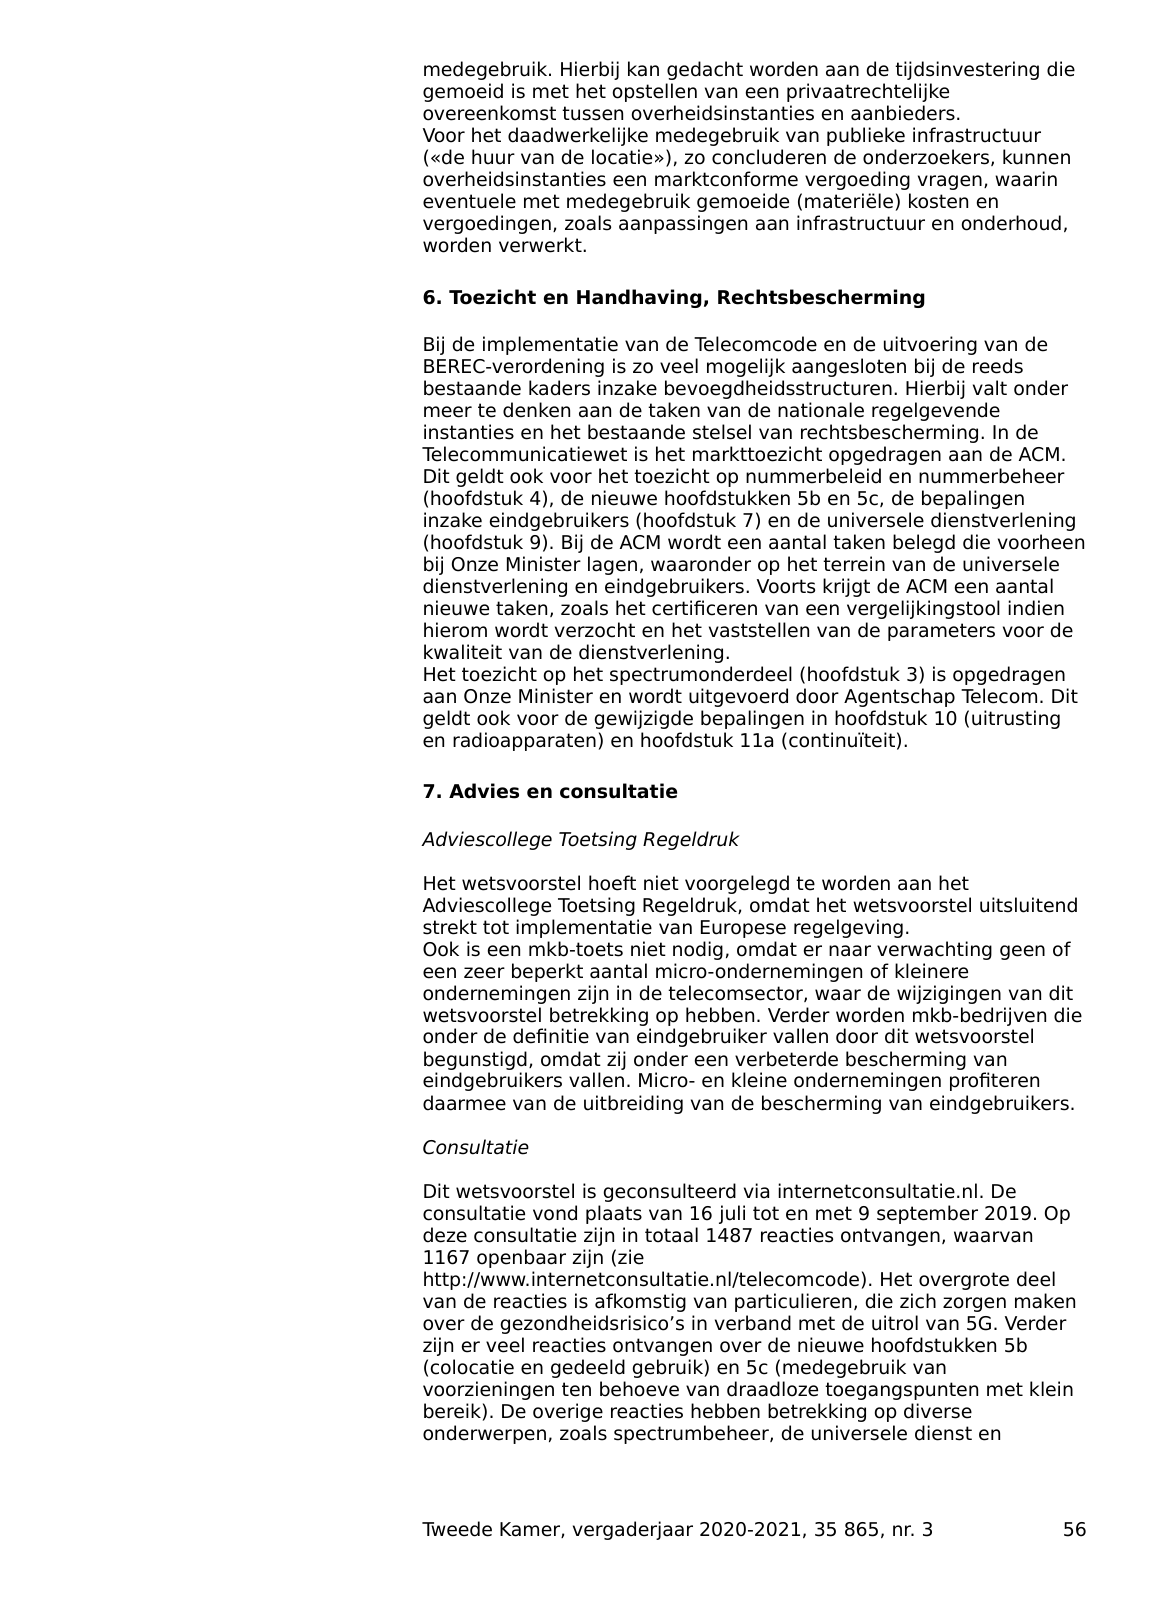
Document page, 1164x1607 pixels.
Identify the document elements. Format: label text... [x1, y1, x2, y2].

subtitle Consultatie [422, 1137, 1087, 1158]
text medegebruik. Hierbij kan gedacht worden aan de tijdsinvestering die gemoeid is met het opstellen van een privaatrechtelijke overeenkomst tussen overheidsinstanties en aanbieders. [422, 59, 1087, 125]
text Bij de implementatie van de Telecomcode en de uitvoering van de BEREC-verordening is zo veel mogelijk aangesloten bij de reeds bestaande kaders inzake bevoegdheidsstructuren. Hierbij valt onder meer te denken aan de taken van de nationale regelgevende instanties en het bestaande stelsel van rechtsbescherming. In de Telecommunicatiewet is het markttoezicht opgedragen aan de ACM. Dit geldt ook voor het toezicht op nummerbeleid en nummerbeheer (hoofdstuk 4), de nieuwe hoofdstukken 5b en 5c, de bepalingen inzake eindgebruikers (hoofdstuk 7) en de universele dienstverlening (hoofdstuk 9). Bij de ACM wordt een aantal taken belegd die voorheen bij Onze Minister lagen, waaronder op het terrein van de universele dienstverlening en eindgebruikers. Voorts krijgt de ACM een aantal nieuwe taken, zoals het certificeren van een vergelijkingstool indien hierom wordt verzocht en het vaststellen van de parameters voor de kwaliteit van de dienstverlening. [422, 334, 1087, 663]
text Ook is een mkb-toets niet nodig, omdat er naar verwachting geen of een zeer beperkt aantal micro-ondernemingen of kleinere ondernemingen zijn in de telecomsector, waar de wijzigingen van dit wetsvoorstel betrekking op hebben. Verder worden mkb-bedrijven die onder de definitie van eindgebruiker vallen door dit wetsvoorstel begunstigd, omdat zij onder een verbeterde bescherming van eindgebruikers vallen. Micro- en kleine ondernemingen profiteren daarmee van de uitbreiding van de bescherming van eindgebruikers. [422, 938, 1087, 1114]
text Het toezicht op het spectrumonderdeel (hoofdstuk 3) is opgedragen aan Onze Minister en wordt uitgevoerd door Agentschap Telecom. Dit geldt ook voor de gewijzigde bepalingen in hoofdstuk 10 (uitrusting en radioapparaten) en hoofdstuk 11a (continuïteit). [422, 663, 1087, 751]
subtitle Adviescollege Toetsing Regeldruk [422, 828, 1087, 850]
text Dit wetsvoorstel is geconsulteerd via internetconsultatie.nl. De consultatie vond plaats van 16 juli tot en met 9 september 2019. Op deze consultatie zijn in totaal 1487 reacties ontvangen, waarvan 1167 openbaar zijn (zie http://www.internetconsultatie.nl/telecomcode). Het overgrote deel van de reacties is afkomstig van particulieren, die zich zorgen maken over de gezondheidsrisico’s in verband met de uitrol van 5G. Verder zijn er veel reacties ontvangen over de nieuwe hoofdstukken 5b (colocatie en gedeeld gebruik) en 5c (medegebruik van voorzieningen ten behoeve van draadloze toegangspunten met klein bereik). De overige reacties hebben betrekking op diverse onderwerpen, zoals spectrumbeheer, de universele dienst en [422, 1181, 1087, 1444]
text Het wetsvoorstel hoeft niet voorgelegd te worden aan het Adviescollege Toetsing Regeldruk, omdat het wetsvoorstel uitsluitend strekt tot implementatie van Europese regelgeving. [422, 873, 1087, 938]
subtitle 6. Toezicht en Handhaving, Rechtsbescherming [422, 287, 1087, 309]
subtitle 7. Advies en consultatie [422, 781, 1087, 803]
text Voor het daadwerkelijke medegebruik van publieke infrastructuur («de huur van de locatie»), zo concluderen de onderzoekers, kunnen overheidsinstanties een marktconforme vergoeding vragen, waarin eventuele met medegebruik gemoeide (materiële) kosten en vergoedingen, zoals aanpassingen aan infrastructuur en onderhoud, worden verwerkt. [422, 125, 1087, 257]
